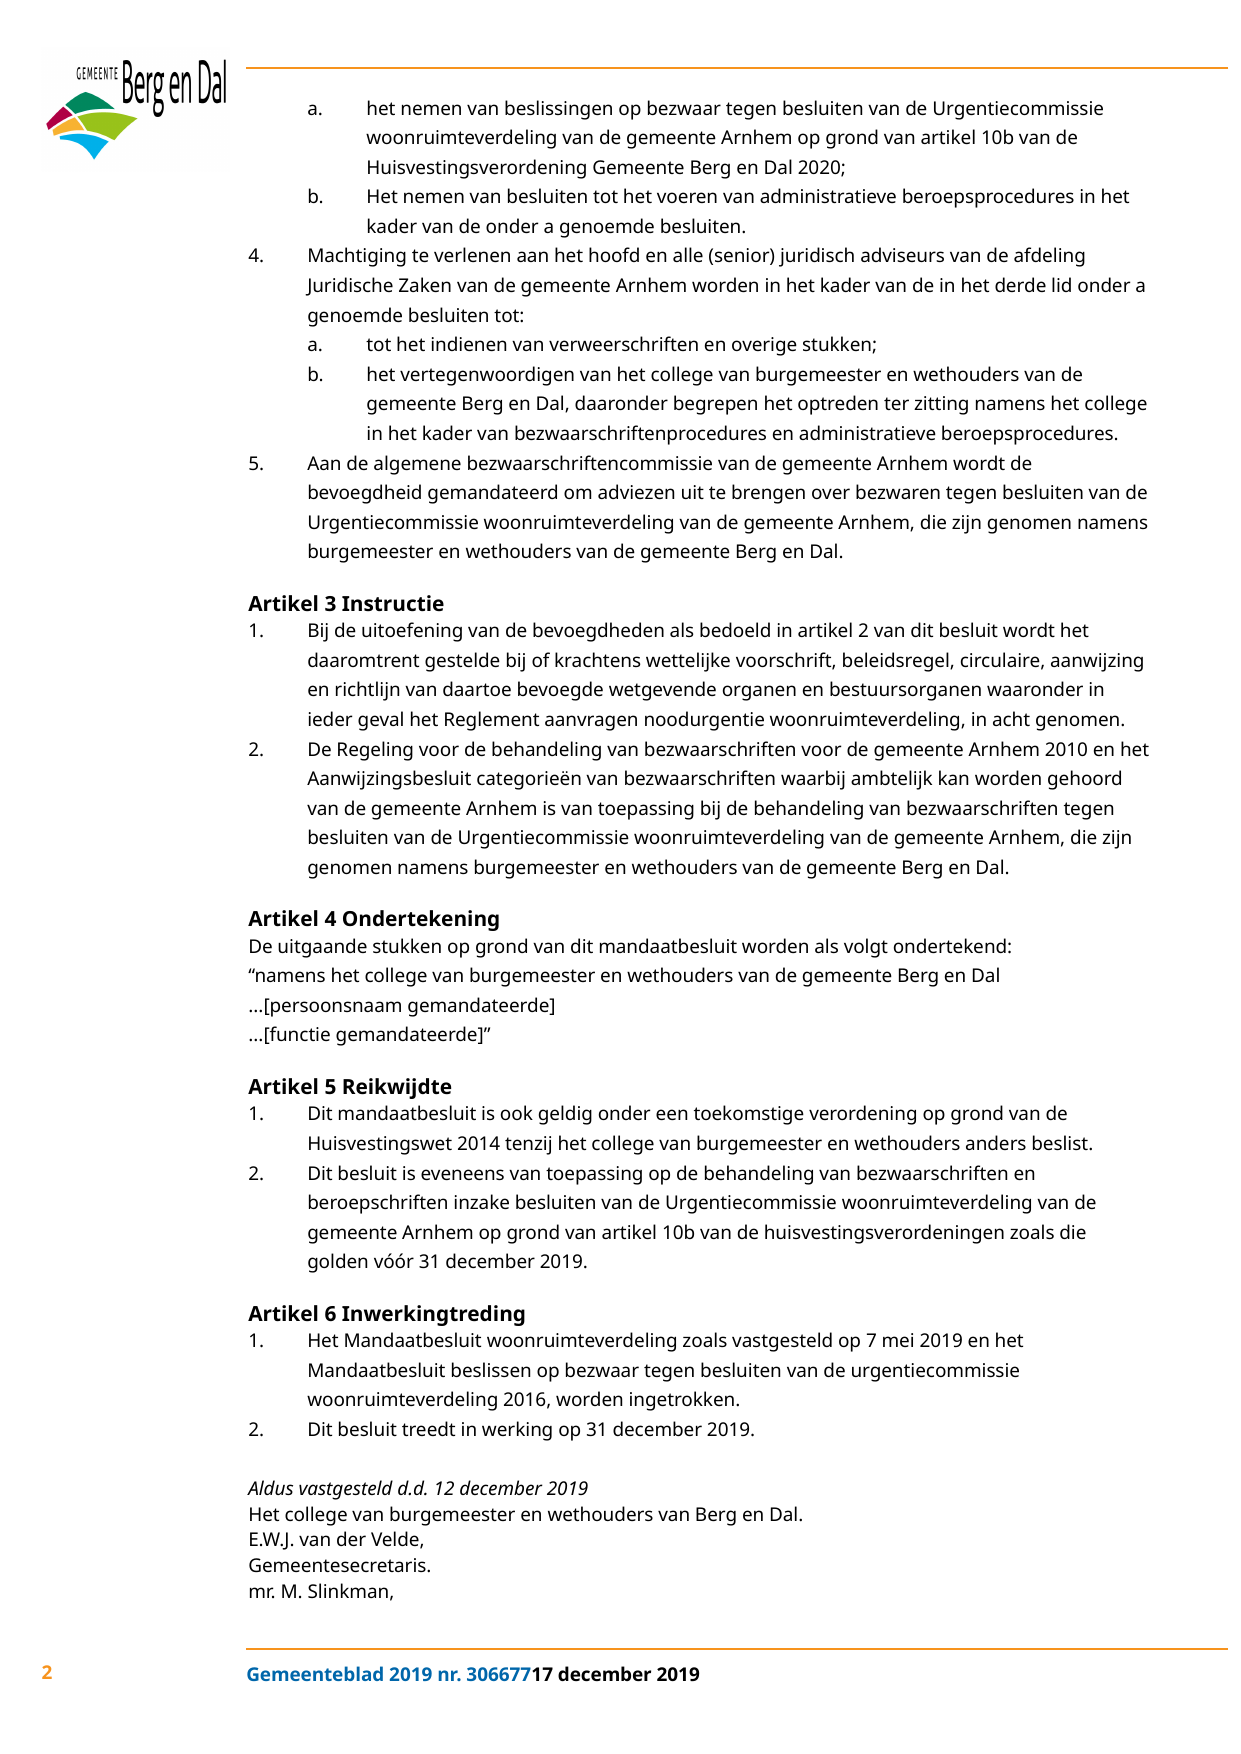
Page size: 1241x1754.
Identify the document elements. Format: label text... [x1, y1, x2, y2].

text Gemeentesecretaris. [248, 1552, 1152, 1578]
list het nemen van beslissingen op bezwaar tegen besluiten van de Urgentiecommissie woonruimteverdeling van de gemeente Arnhem op grond van artikel 10b van de Huisvestingsverordening Gemeente Berg en Dal 2020; [307, 95, 1152, 180]
list Dit mandaatbesluit is ook geldig onder een toekomstige verordening op grond van de Huisvestingswet 2014 tenzij het college van burgemeester en wethouders anders beslist. [248, 1101, 1152, 1156]
text Aldus vastgesteld d.d. 12 december 2019 [248, 1475, 1152, 1501]
list Dit besluit is eveneens van toepassing op de behandeling van bezwaarschriften en beroepschriften inzake besluiten van de Urgentiecommissie woonruimteverdeling van de gemeente Arnhem op grond van artikel 10b van de huisvestingsverordeningen zoals die golden vóór 31 december 2019. [248, 1160, 1152, 1274]
list het vertegenwoordigen van het college van burgemeester en wethouders van de gemeente Berg en Dal, daaronder begrepen het optreden ter zitting namens het college in het kader van bezwaarschriftenprocedures en administratieve beroepsprocedures. [307, 361, 1152, 446]
text ...[functie gemandateerde]” [248, 1022, 1152, 1047]
text ...[persoonsnaam gemandateerde] [248, 992, 1152, 1018]
list De Regeling voor de behandeling van bezwaarschriften voor de gemeente Arnhem 2010 en het Aanwijzingsbesluit categorieën van bezwaarschriften waarbij ambtelijk kan worden gehoord van de gemeente Arnhem is van toepassing bij de behandeling van bezwaarschriften tegen besluiten van de Urgentiecommissie woonruimteverdeling van de gemeente Arnhem, die zijn genomen namens burgemeester en wethouders van de gemeente Berg en Dal. [248, 736, 1152, 880]
list Machtiging te verlenen aan het hoofd en alle (senior) juridisch adviseurs van de afdeling Juridische Zaken van de gemeente Arnhem worden in het kader van de in het derde lid onder a genoemde besluiten tot: [248, 243, 1152, 328]
text Artikel 6 Inwerkingtreding [248, 1299, 1152, 1327]
text “namens het college van burgemeester en wethouders van de gemeente Berg en Dal [248, 962, 1152, 988]
text Artikel 3 Instructie [248, 589, 1152, 617]
text Het college van burgemeester en wethouders van Berg en Dal. [248, 1501, 1152, 1527]
list Het nemen van besluiten tot het voeren van administratieve beroepsprocedures in het kader van de onder a genoemde besluiten. [307, 183, 1152, 239]
picture [41, 47, 231, 172]
list Het Mandaatbesluit woonruimteverdeling zoals vastgesteld op 7 mei 2019 en het Mandaatbesluit beslissen op bezwaar tegen besluiten van de urgentiecommissie woonruimteverdeling 2016, worden ingetrokken. [248, 1327, 1152, 1412]
list Bij de uitoefening van de bevoegdheden als bedoeld in artikel 2 van dit besluit wordt het daaromtrent gestelde bij of krachtens wettelijke voorschrift, beleidsregel, circulaire, aanwijzing en richtlijn van daartoe bevoegde wetgevende organen en bestuursorganen waaronder in ieder geval het Reglement aanvragen noodurgentie woonruimteverdeling, in acht genomen. [248, 617, 1152, 732]
text E.W.J. van der Velde, [248, 1527, 1152, 1552]
text De uitgaande stukken op grond van dit mandaatbesluit worden als volgt ondertekend: [248, 933, 1152, 959]
text Artikel 5 Reikwijdte [248, 1072, 1152, 1101]
list tot het indienen van verweerschriften en overige stukken; [307, 331, 1152, 357]
list Aan de algemene bezwaarschriftencommissie van de gemeente Arnhem wordt de bevoegdheid gemandateerd om adviezen uit te brengen over bezwaren tegen besluiten van de Urgentiecommissie woonruimteverdeling van de gemeente Arnhem, die zijn genomen namens burgemeester en wethouders van de gemeente Berg en Dal. [248, 450, 1152, 564]
list Dit besluit treedt in werking op 31 december 2019. [248, 1416, 1152, 1442]
text mr. M. Slinkman, [248, 1578, 1152, 1604]
text Artikel 4 Ondertekening [248, 904, 1152, 933]
